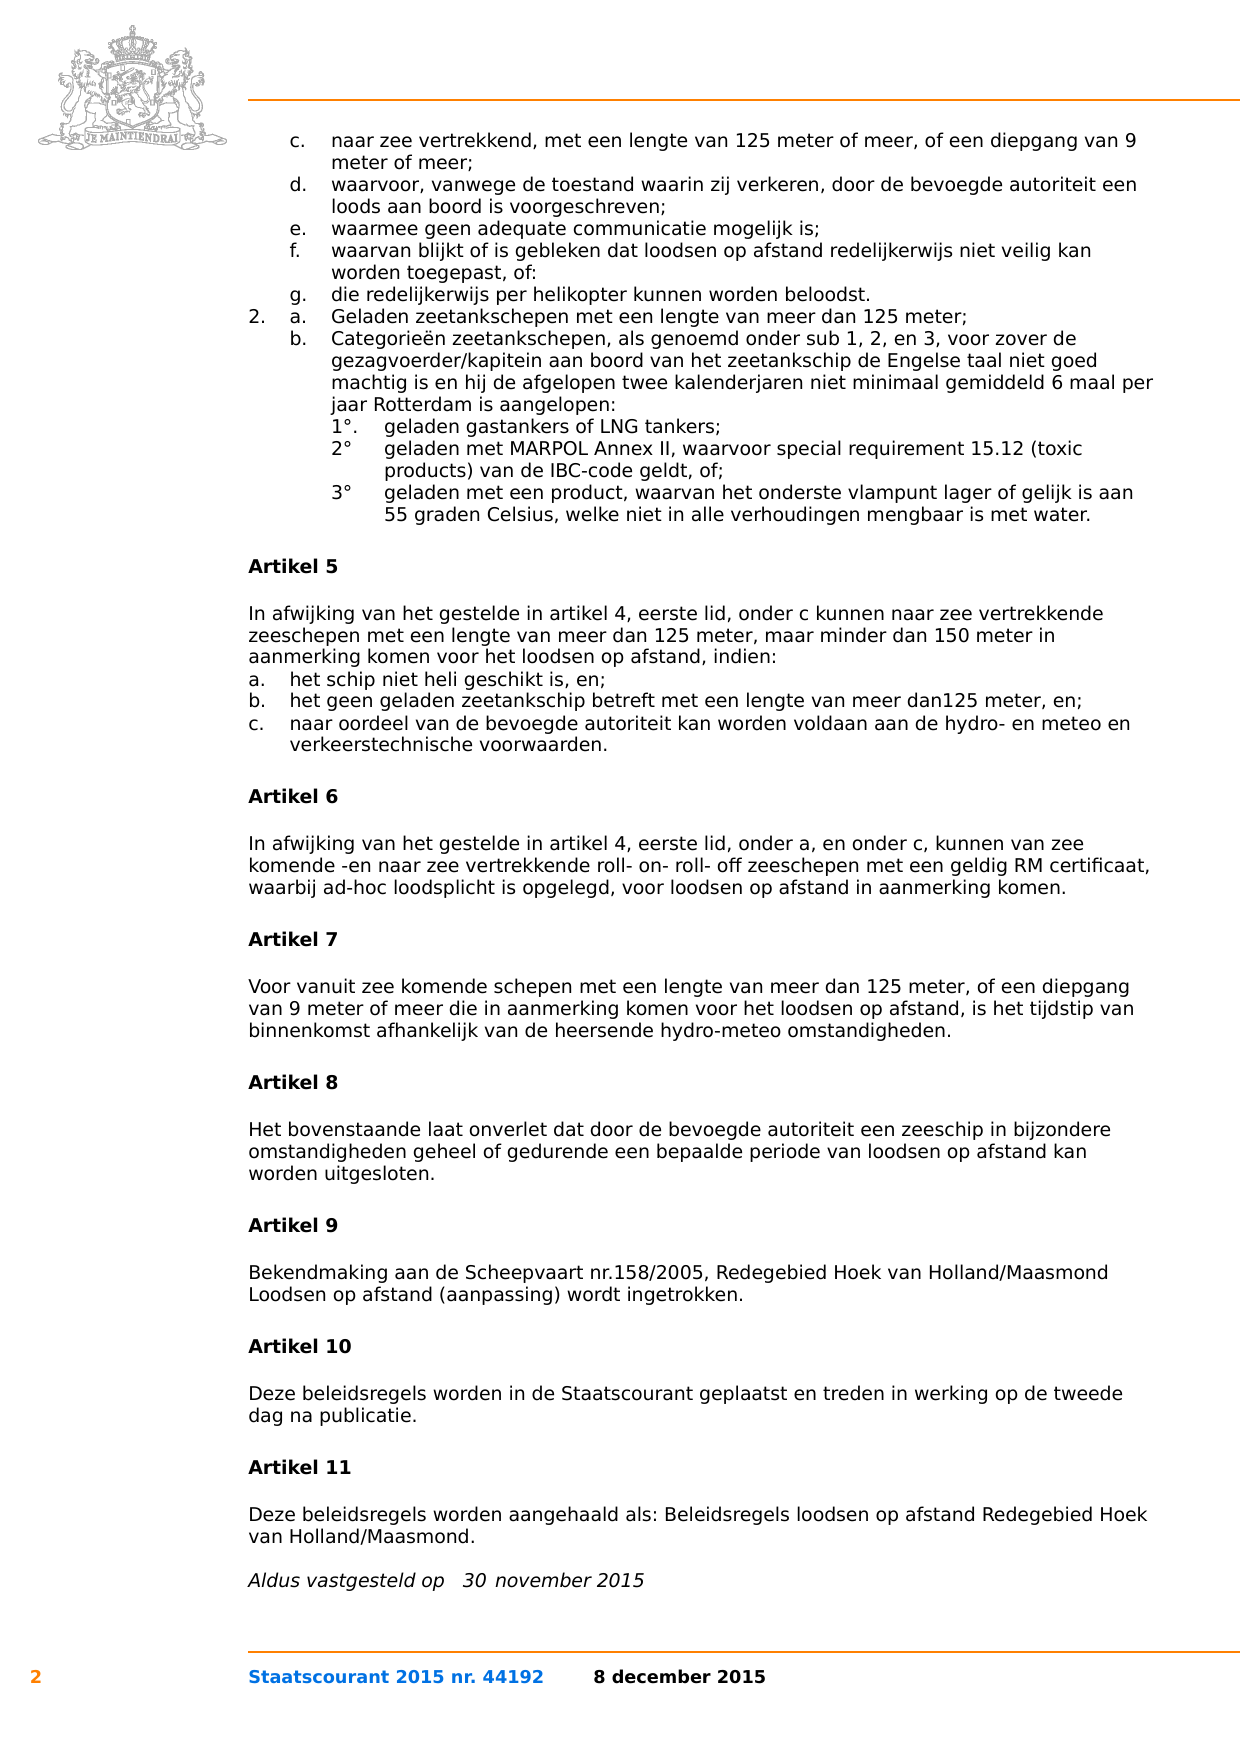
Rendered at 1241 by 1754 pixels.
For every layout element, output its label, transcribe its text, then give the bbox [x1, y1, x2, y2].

subtitle Artikel 8 [248, 1072, 1163, 1094]
text a. het schip niet heli geschikt is, en; [248, 668, 1163, 690]
text g. die redelijkerwijs per helikopter kunnen worden beloodst. [289, 284, 1163, 306]
text Bekendmaking aan de Scheepvaart nr.158/2005, Redegebied Hoek van Holland/Maasmond Loodsen op afstand (aanpassing) wordt ingetrokken. [248, 1262, 1163, 1306]
text c. naar oordeel van de bevoegde autoriteit kan worden voldaan aan de hydro- en meteo en verkeerstechnische voorwaarden. [248, 712, 1163, 756]
text c. naar zee vertrekkend, met een lengte van 125 meter of meer, of een diepgang van 9 meter of meer; [289, 130, 1163, 174]
subtitle Artikel 7 [248, 929, 1163, 951]
text Voor vanuit zee komende schepen met een lengte van meer dan 125 meter, of een diepgang van 9 meter of meer die in aanmerking komen voor het loodsen op afstand, is het tijdstip van binnenkomst afhankelijk van de heersende hydro-meteo omstandigheden. [248, 976, 1163, 1042]
text b. Categorieën zeetankschepen, als genoemd onder sub 1, 2, en 3, voor zover de gezagvoerder/kapitein aan boord van het zeetankschip de Engelse taal niet goed machtig is en hij de afgelopen twee kalenderjaren niet minimaal gemiddeld 6 maal per jaar Rotterdam is aangelopen: [289, 328, 1163, 416]
text 1°. geladen gastankers of LNG tankers; [331, 416, 1163, 438]
text 2. a. Geladen zeetankschepen met een lengte van meer dan 125 meter; [248, 306, 1163, 328]
subtitle Artikel 6 [248, 786, 1163, 808]
text Deze beleidsregels worden in de Staatscourant geplaatst en treden in werking op de tweede dag na publicatie. [248, 1383, 1163, 1427]
text In afwijking van het gestelde in artikel 4, eerste lid, onder c kunnen naar zee vertrekkende zeeschepen met een lengte van meer dan 125 meter, maar minder dan 150 meter in aanmerking komen voor het loodsen op afstand, indien: [248, 602, 1163, 668]
text Deze beleidsregels worden aangehaald als: Beleidsregels loodsen op afstand Redegebied Hoek van Holland/Maasmond. [248, 1504, 1163, 1548]
subtitle Artikel 9 [248, 1215, 1163, 1237]
text b. het geen geladen zeetankschip betreft met een lengte van meer dan125 meter, en; [248, 690, 1163, 712]
text d. waarvoor, vanwege de toestand waarin zij verkeren, door de bevoegde autoriteit een loods aan boord is voorgeschreven; [289, 174, 1163, 218]
picture [38, 25, 227, 150]
text In afwijking van het gestelde in artikel 4, eerste lid, onder a, en onder c, kunnen van zee komende -en naar zee vertrekkende roll- on- roll- off zeeschepen met een geldig RM certificaat, waarbij ad-hoc loodsplicht is opgelegd, voor loodsen op afstand in aanmerking komen. [248, 833, 1163, 899]
subtitle Artikel 5 [248, 556, 1163, 577]
text f. waarvan blijkt of is gebleken dat loodsen op afstand redelijkerwijs niet veilig kan worden toegepast, of: [289, 240, 1163, 284]
text Het bovenstaande laat onverlet dat door de bevoegde autoriteit een zeeschip in bijzondere omstandigheden geheel of gedurende een bepaalde periode van loodsen op afstand kan worden uitgesloten. [248, 1119, 1163, 1185]
subtitle Artikel 11 [248, 1457, 1163, 1479]
text 3° geladen met een product, waarvan het onderste vlampunt lager of gelijk is aan 55 graden Celsius, welke niet in alle verhoudingen mengbaar is met water. [331, 482, 1163, 526]
text Aldus vastgesteld op 30 november 2015 [248, 1570, 1163, 1592]
subtitle Artikel 10 [248, 1336, 1163, 1358]
text e. waarmee geen adequate communicatie mogelijk is; [289, 218, 1163, 240]
text 2° geladen met MARPOL Annex II, waarvoor special requirement 15.12 (toxic products) van de IBC-code geldt, of; [331, 438, 1163, 482]
